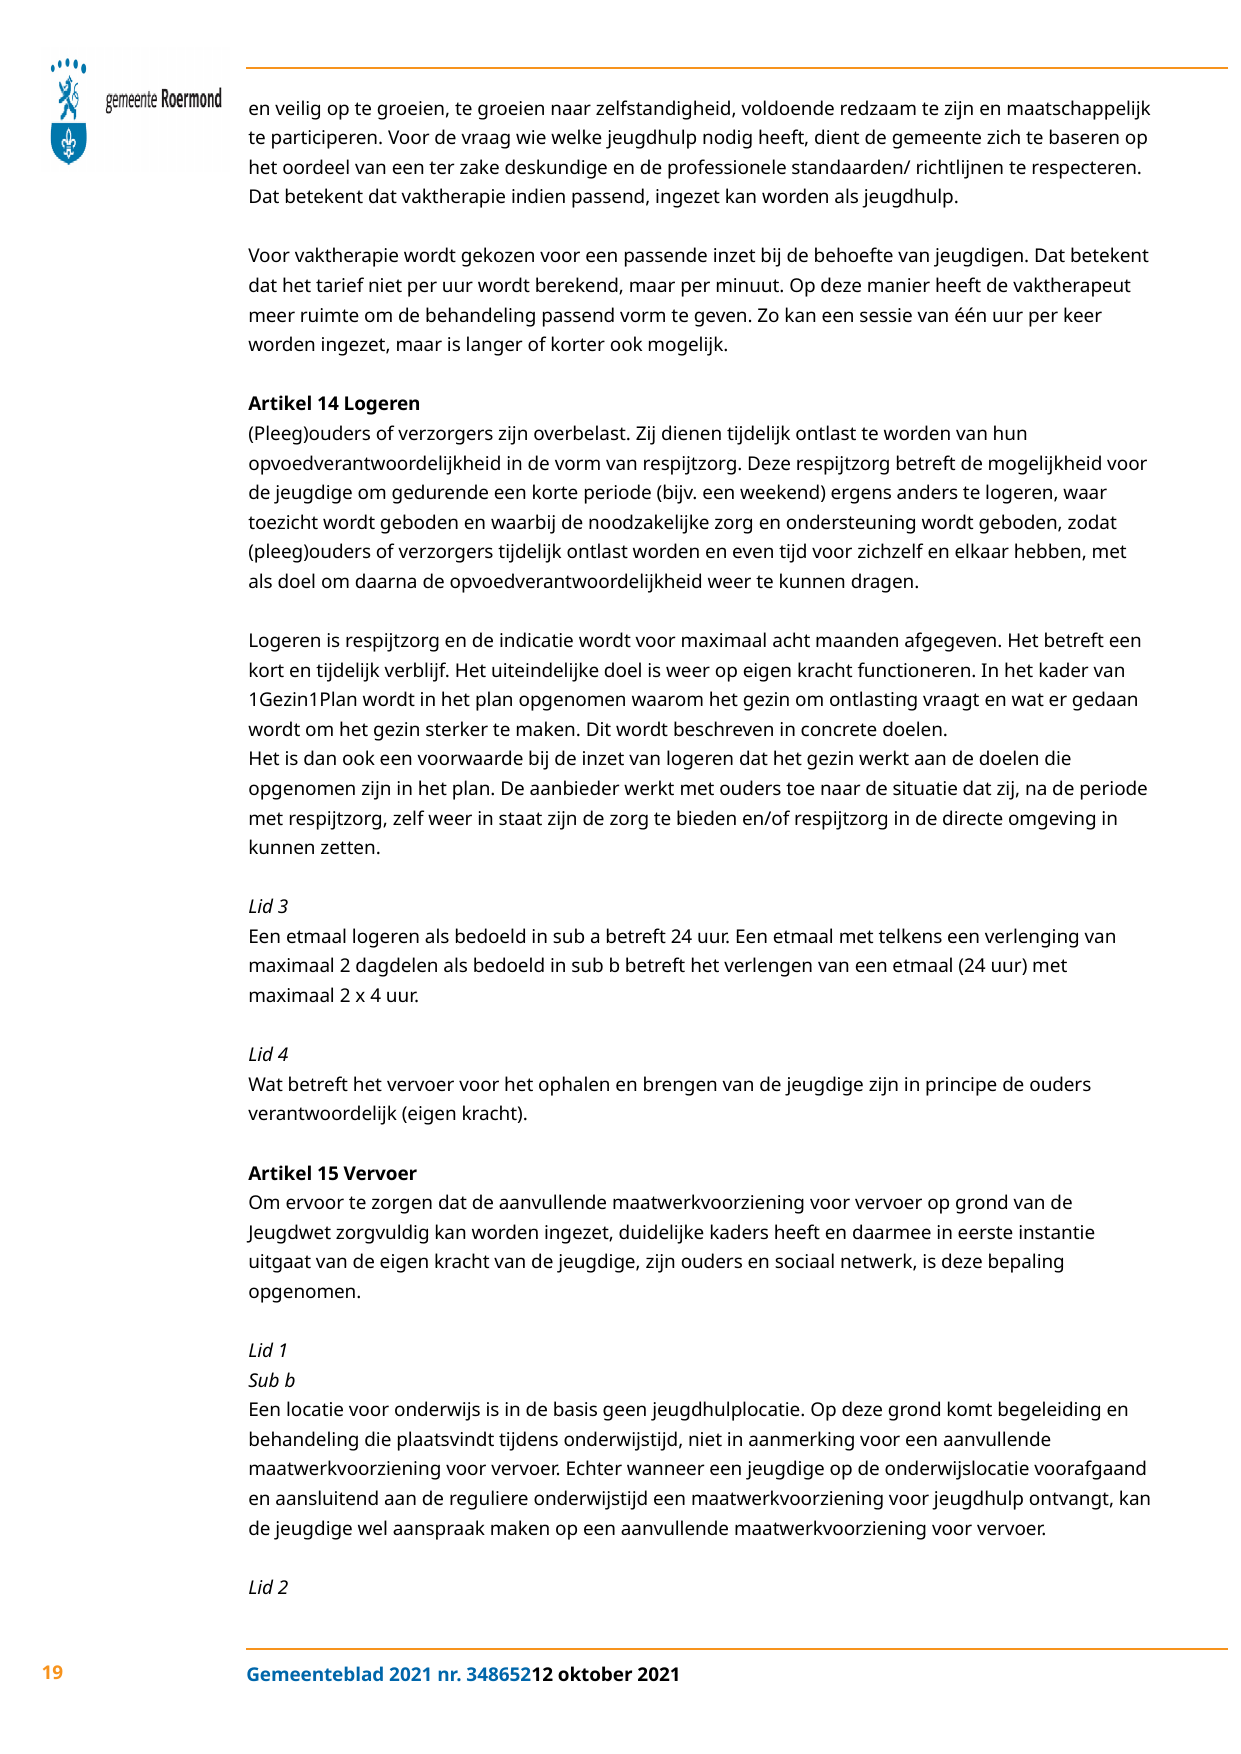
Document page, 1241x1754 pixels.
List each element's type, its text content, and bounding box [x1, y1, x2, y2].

text Om ervoor te zorgen dat de aanvullende maatwerkvoorziening voor vervoer op grond van de Jeugdwet zorgvuldig kan worden ingezet, duidelijke kaders heeft en daarmee in eerste instantie uitgaat van de eigen kracht van de jeugdige, zijn ouders en sociaal netwerk, is deze bepaling opgenomen. [248, 1189, 1152, 1304]
text en veilig op te groeien, te groeien naar zelfstandigheid, voldoende redzaam te zijn en maatschappelijk te participeren. Voor de vraag wie welke jeugdhulp nodig heeft, dient de gemeente zich te baseren op het oordeel van een ter zake deskundige en de professionele standaarden/ richtlijnen te respecteren. Dat betekent dat vaktherapie indien passend, ingezet kan worden als jeugdhulp. [248, 95, 1152, 209]
text Wat betreft het vervoer voor het ophalen en brengen van de jeugdige zijn in principe de ouders verantwoordelijk (eigen kracht). [248, 1071, 1152, 1126]
text Artikel 14 Logeren [248, 391, 1152, 416]
text Artikel 15 Vervoer [248, 1160, 1152, 1186]
text Een etmaal logeren als bedoeld in sub a betreft 24 uur. Een etmaal met telkens een verlenging van maximaal 2 dagdelen als bedoeld in sub b betreft het verlengen van een etmaal (24 uur) met maximaal 2 x 4 uur. [248, 923, 1152, 1008]
text Logeren is respijtzorg en de indicatie wordt voor maximaal acht maanden afgegeven. Het betreft een kort en tijdelijk verblijf. Het uiteindelijke doel is weer op eigen kracht functioneren. In het kader van 1Gezin1Plan wordt in het plan opgenomen waarom het gezin om ontlasting vraagt en wat er gedaan wordt om het gezin sterker te maken. Dit wordt beschreven in concrete doelen. [248, 627, 1152, 742]
text (Pleeg)ouders of verzorgers zijn overbelast. Zij dienen tijdelijk ontlast te worden van hun opvoedverantwoordelijkheid in de vorm van respijtzorg. Deze respijtzorg betreft de mogelijkheid voor de jeugdige om gedurende een korte periode (bijv. een weekend) ergens anders te logeren, waar toezicht wordt geboden en waarbij de noodzakelijke zorg en ondersteuning wordt geboden, zodat (pleeg)ouders of verzorgers tijdelijk ontlast worden en even tijd voor zichzelf en elkaar hebben, met als doel om daarna de opvoedverantwoordelijkheid weer te kunnen dragen. [248, 420, 1152, 594]
text Voor vaktherapie wordt gekozen voor een passende inzet bij de behoefte van jeugdigen. Dat betekent dat het tarief niet per uur wordt berekend, maar per minuut. Op deze manier heeft de vaktherapeut meer ruimte om de behandeling passend vorm te geven. Zo kan een sessie van één uur per keer worden ingezet, maar is langer of korter ook mogelijk. [248, 243, 1152, 357]
text Een locatie voor onderwijs is in de basis geen jeugdhulplocatie. Op deze grond komt begeleiding en behandeling die plaatsvindt tijdens onderwijstijd, niet in aanmerking voor een aanvullende maatwerkvoorziening voor vervoer. Echter wanneer een jeugdige op de onderwijslocatie voorafgaand en aansluitend aan de reguliere onderwijstijd een maatwerkvoorziening voor jeugdhulp ontvangt, kan de jeugdige wel aanspraak maken op een aanvullende maatwerkvoorziening voor vervoer. [248, 1396, 1152, 1541]
text Lid 2 [248, 1574, 1152, 1600]
text Lid 3 [248, 893, 1152, 919]
text Lid 1 [248, 1337, 1152, 1363]
picture [41, 47, 231, 172]
text Sub b [248, 1367, 1152, 1393]
text Lid 4 [248, 1041, 1152, 1067]
text Het is dan ook een voorwaarde bij de inzet van logeren dat het gezin werkt aan de doelen die opgenomen zijn in het plan. De aanbieder werkt met ouders toe naar de situatie dat zij, na de periode met respijtzorg, zelf weer in staat zijn de zorg te bieden en/of respijtzorg in de directe omgeving in kunnen zetten. [248, 746, 1152, 860]
